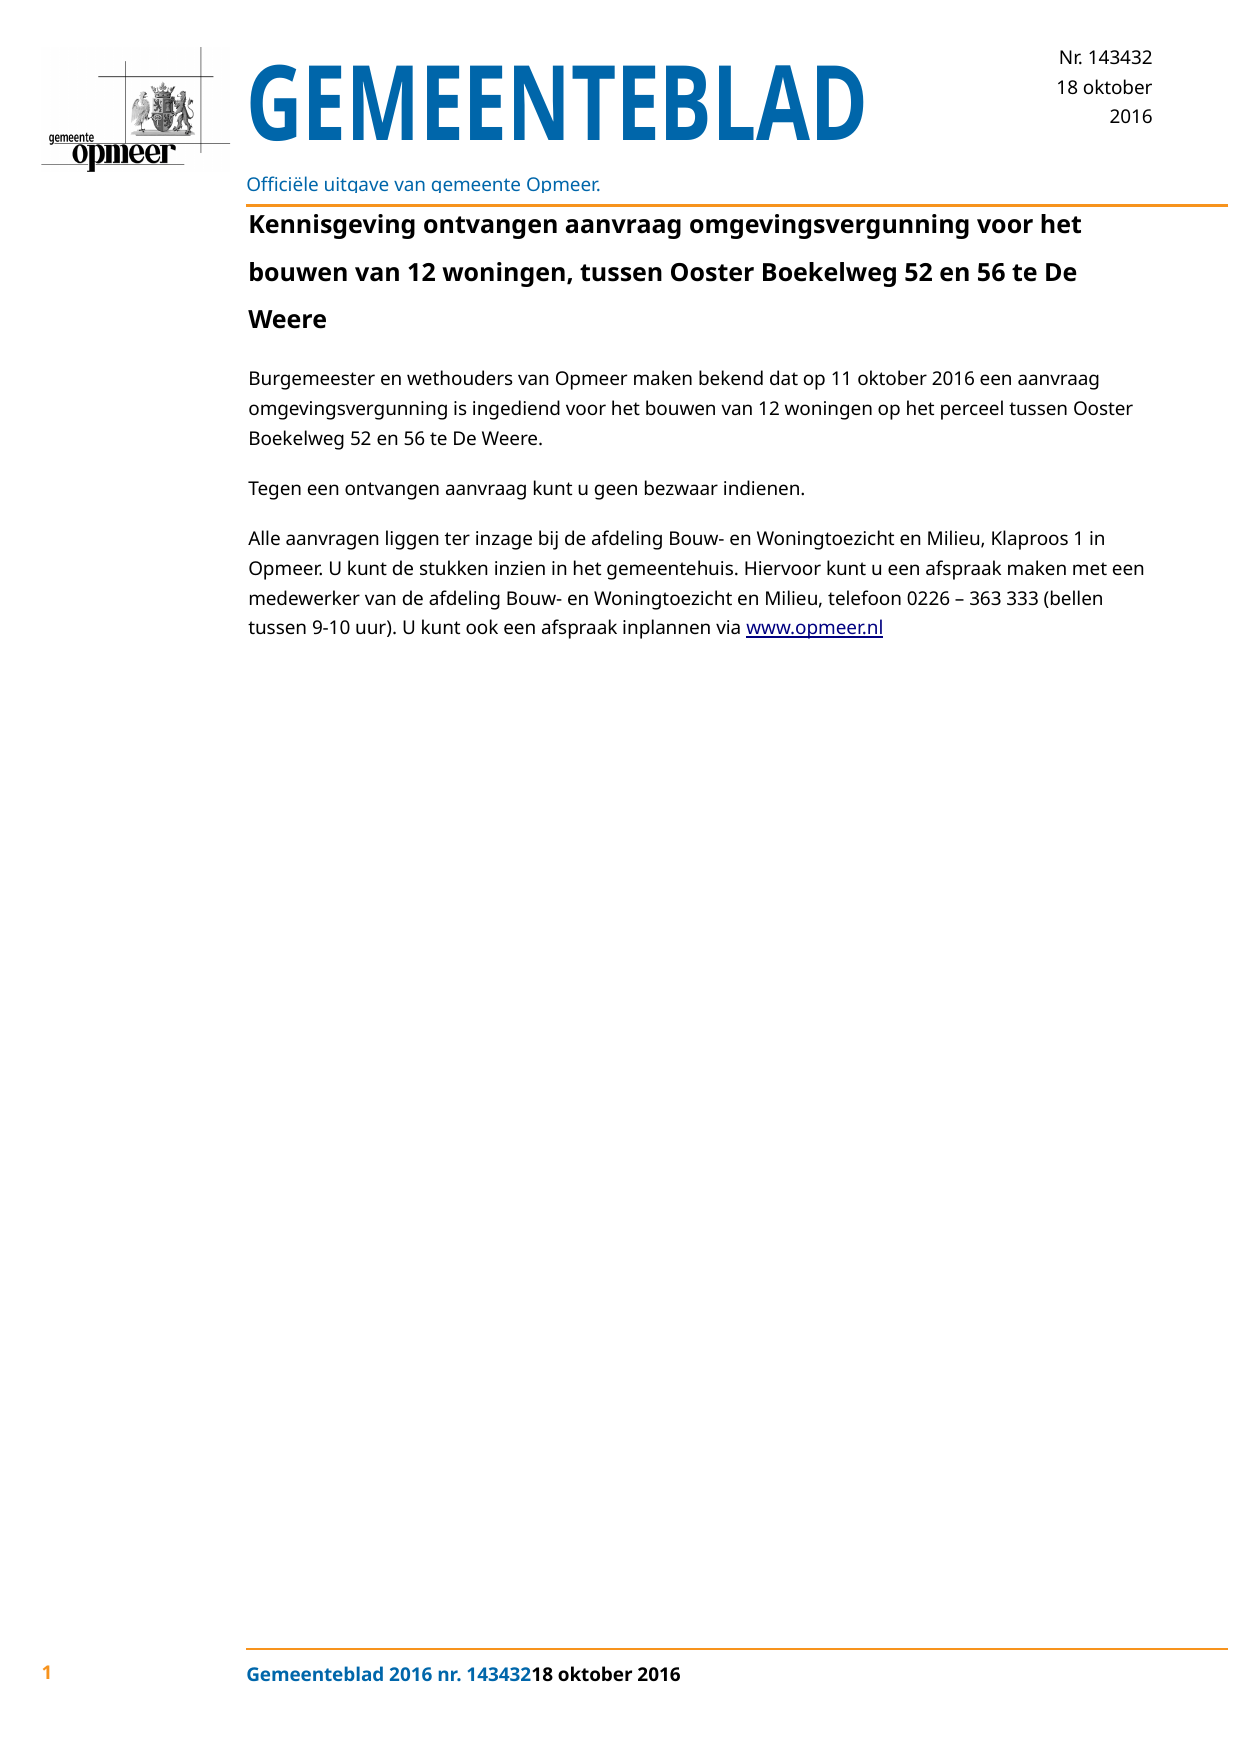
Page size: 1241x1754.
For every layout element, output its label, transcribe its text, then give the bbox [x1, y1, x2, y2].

picture [41, 47, 231, 172]
text Burgemeester en wethouders van Opmeer maken bekend dat op 11 oktober 2016 een aanvraag omgevingsvergunning is ingediend voor het bouwen van 12 woningen op het perceel tussen Ooster Boekelweg 52 en 56 te De Weere. [248, 366, 1152, 450]
text Tegen een ontvangen aanvraag kunt u geen bezwaar indienen. [248, 475, 1152, 501]
text Kennisgeving ontvangen aanvraag omgevingsvergunning voor het bouwen van 12 woningen, tussen Ooster Boekelweg 52 en 56 te De Weere [248, 207, 1152, 336]
text Alle aanvragen liggen ter inzage bij de afdeling Bouw- en Woningtoezicht en Milieu, Klaproos 1 in Opmeer. U kunt de stukken inzien in het gemeentehuis. Hiervoor kunt u een afspraak maken met een medewerker van de afdeling Bouw- en Woningtoezicht en Milieu, telefoon 0226 – 363 333 (bellen tussen 9-10 uur). U kunt ook een afspraak inplannen via www.opmeer.nl [248, 526, 1152, 640]
